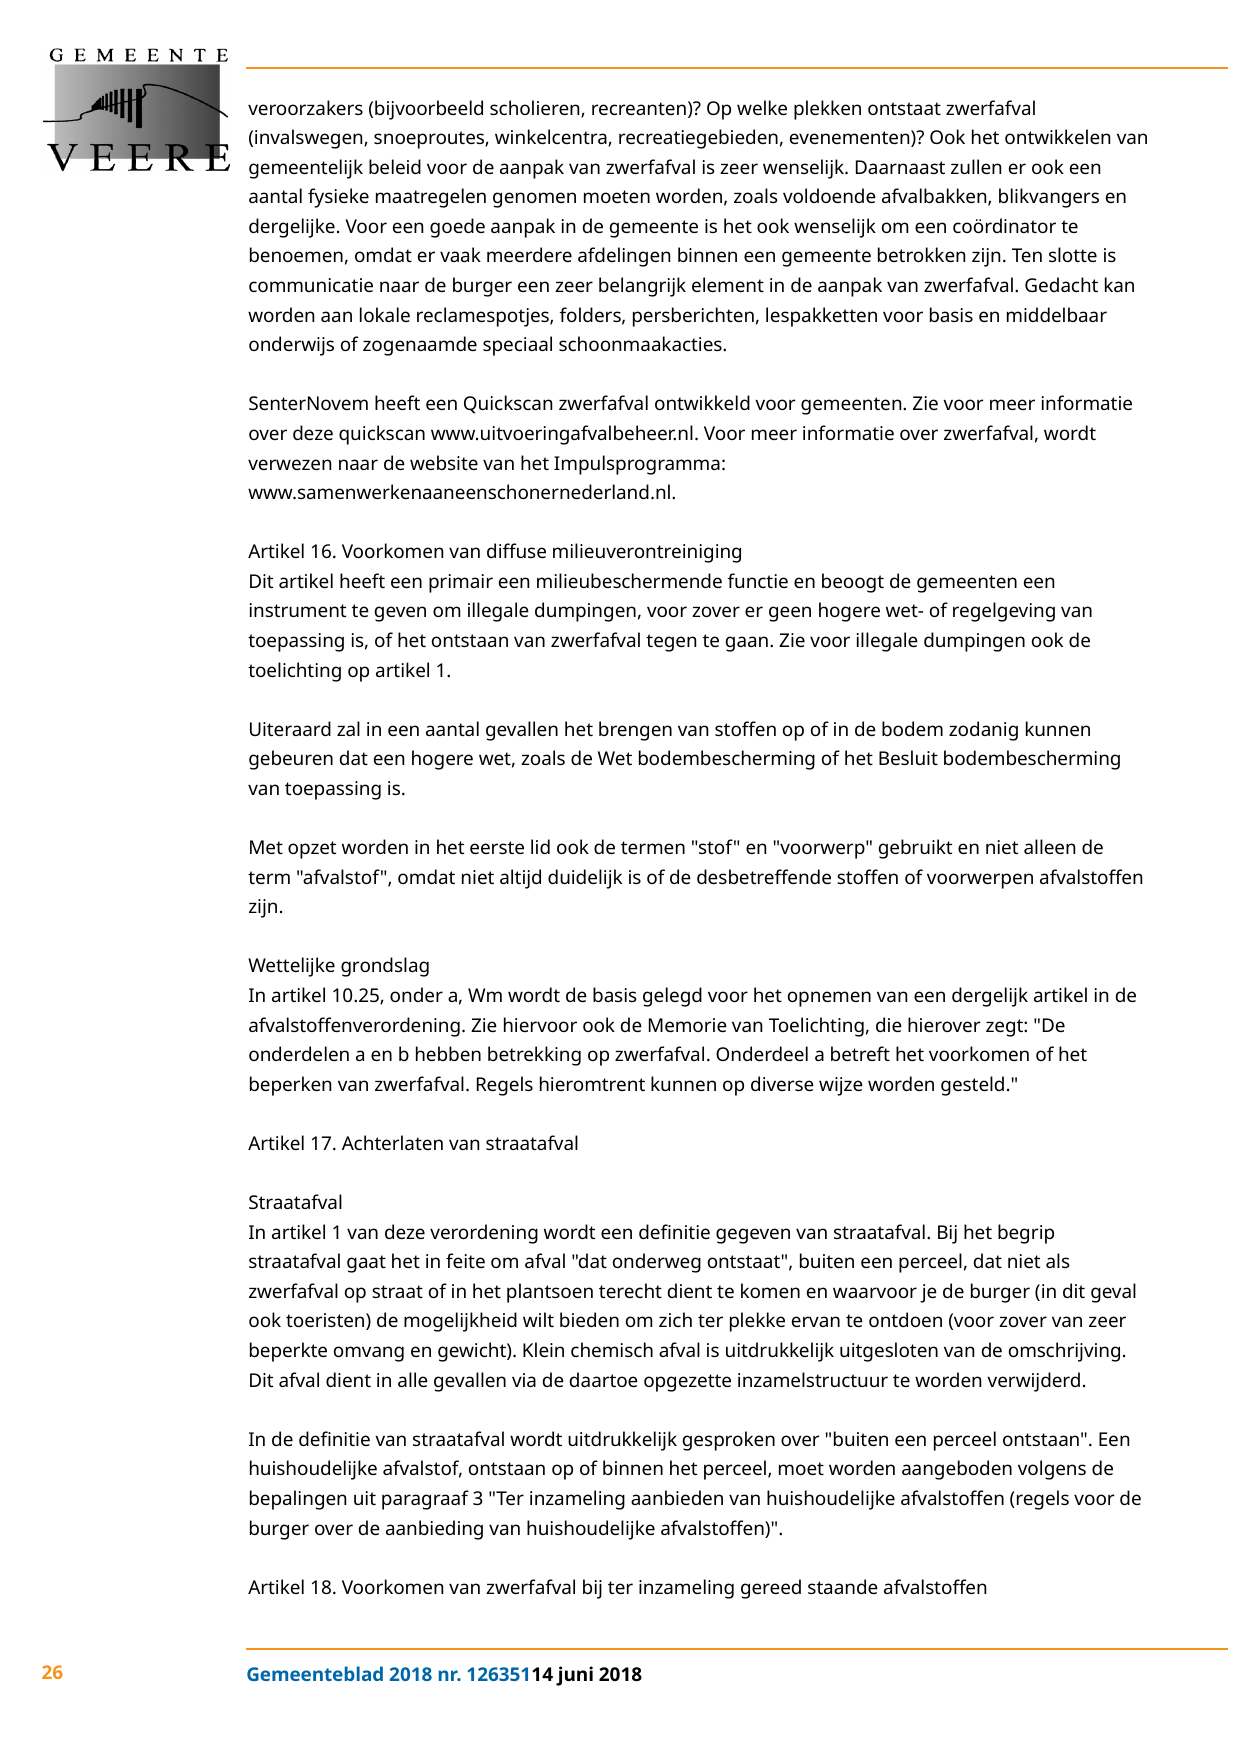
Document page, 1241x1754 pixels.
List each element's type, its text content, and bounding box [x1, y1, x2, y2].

text Artikel 16. Voorkomen van diffuse milieuverontreiniging [248, 538, 1152, 564]
text In de definitie van straatafval wordt uitdrukkelijk gesproken over "buiten een perceel ontstaan". Een huishoudelijke afvalstof, ontstaan op of binnen het perceel, moet worden aangeboden volgens de bepalingen uit paragraaf 3 "Ter inzameling aanbieden van huishoudelijke afvalstoffen (regels voor de burger over de aanbieding van huishoudelijke afvalstoffen)". [248, 1426, 1152, 1541]
text Met opzet worden in het eerste lid ook de termen "stof" en "voorwerp" gebruikt en niet alleen de term "afvalstof", omdat niet altijd duidelijk is of de desbetreffende stoffen of voorwerpen afvalstoffen zijn. [248, 834, 1152, 919]
text Artikel 18. Voorkomen van zwerfafval bij ter inzameling gereed staande afvalstoffen [248, 1574, 1152, 1600]
text Wettelijke grondslag [248, 953, 1152, 978]
text SenterNovem heeft een Quickscan zwerfafval ontwikkeld voor gemeenten. Zie voor meer informatie over deze quickscan www.uitvoeringafvalbeheer.nl. Voor meer informatie over zwerfafval, wordt verwezen naar de website van het Impulsprogramma: www.samenwerkenaaneenschonernederland.nl. [248, 391, 1152, 505]
text Uiteraard zal in een aantal gevallen het brengen van stoffen op of in de bodem zodanig kunnen gebeuren dat een hogere wet, zoals de Wet bodembescherming of het Besluit bodembescherming van toepassing is. [248, 716, 1152, 801]
text Straatafval [248, 1189, 1152, 1215]
text In artikel 1 van deze verordening wordt een definitie gegeven van straatafval. Bij het begrip straatafval gaat het in feite om afval "dat onderweg ontstaat", buiten een perceel, dat niet als zwerfafval op straat of in het plantsoen terecht dient te komen en waarvoor je de burger (in dit geval ook toeristen) de mogelijkheid wilt bieden om zich ter plekke ervan te ontdoen (voor zover van zeer beperkte omvang en gewicht). Klein chemisch afval is uitdrukkelijk uitgesloten van de omschrijving. Dit afval dient in alle gevallen via de daartoe opgezette inzamelstructuur te worden verwijderd. [248, 1219, 1152, 1393]
text In artikel 10.25, onder a, Wm wordt de basis gelegd voor het opnemen van een dergelijk artikel in de afvalstoffenverordening. Zie hiervoor ook de Memorie van Toelichting, die hierover zegt: "De onderdelen a en b hebben betrekking op zwerfafval. Onderdeel a betreft het voorkomen of het beperken van zwerfafval. Regels hieromtrent kunnen op diverse wijze worden gesteld." [248, 982, 1152, 1097]
picture [41, 47, 231, 172]
text Dit artikel heeft een primair een milieubeschermende functie en beoogt de gemeenten een instrument te geven om illegale dumpingen, voor zover er geen hogere wet- of regelgeving van toepassing is, of het ontstaan van zwerfafval tegen te gaan. Zie voor illegale dumpingen ook de toelichting op artikel 1. [248, 568, 1152, 683]
text veroorzakers (bijvoorbeeld scholieren, recreanten)? Op welke plekken ontstaat zwerfafval (invalswegen, snoeproutes, winkelcentra, recreatiegebieden, evenementen)? Ook het ontwikkelen van gemeentelijk beleid voor de aanpak van zwerfafval is zeer wenselijk. Daarnaast zullen er ook een aantal fysieke maatregelen genomen moeten worden, zoals voldoende afvalbakken, blikvangers en dergelijke. Voor een goede aanpak in de gemeente is het ook wenselijk om een coördinator te benoemen, omdat er vaak meerdere afdelingen binnen een gemeente betrokken zijn. Ten slotte is communicatie naar de burger een zeer belangrijk element in de aanpak van zwerfafval. Gedacht kan worden aan lokale reclamespotjes, folders, persberichten, lespakketten voor basis en middelbaar onderwijs of zogenaamde speciaal schoonmaakacties. [248, 95, 1152, 357]
text Artikel 17. Achterlaten van straatafval [248, 1130, 1152, 1156]
